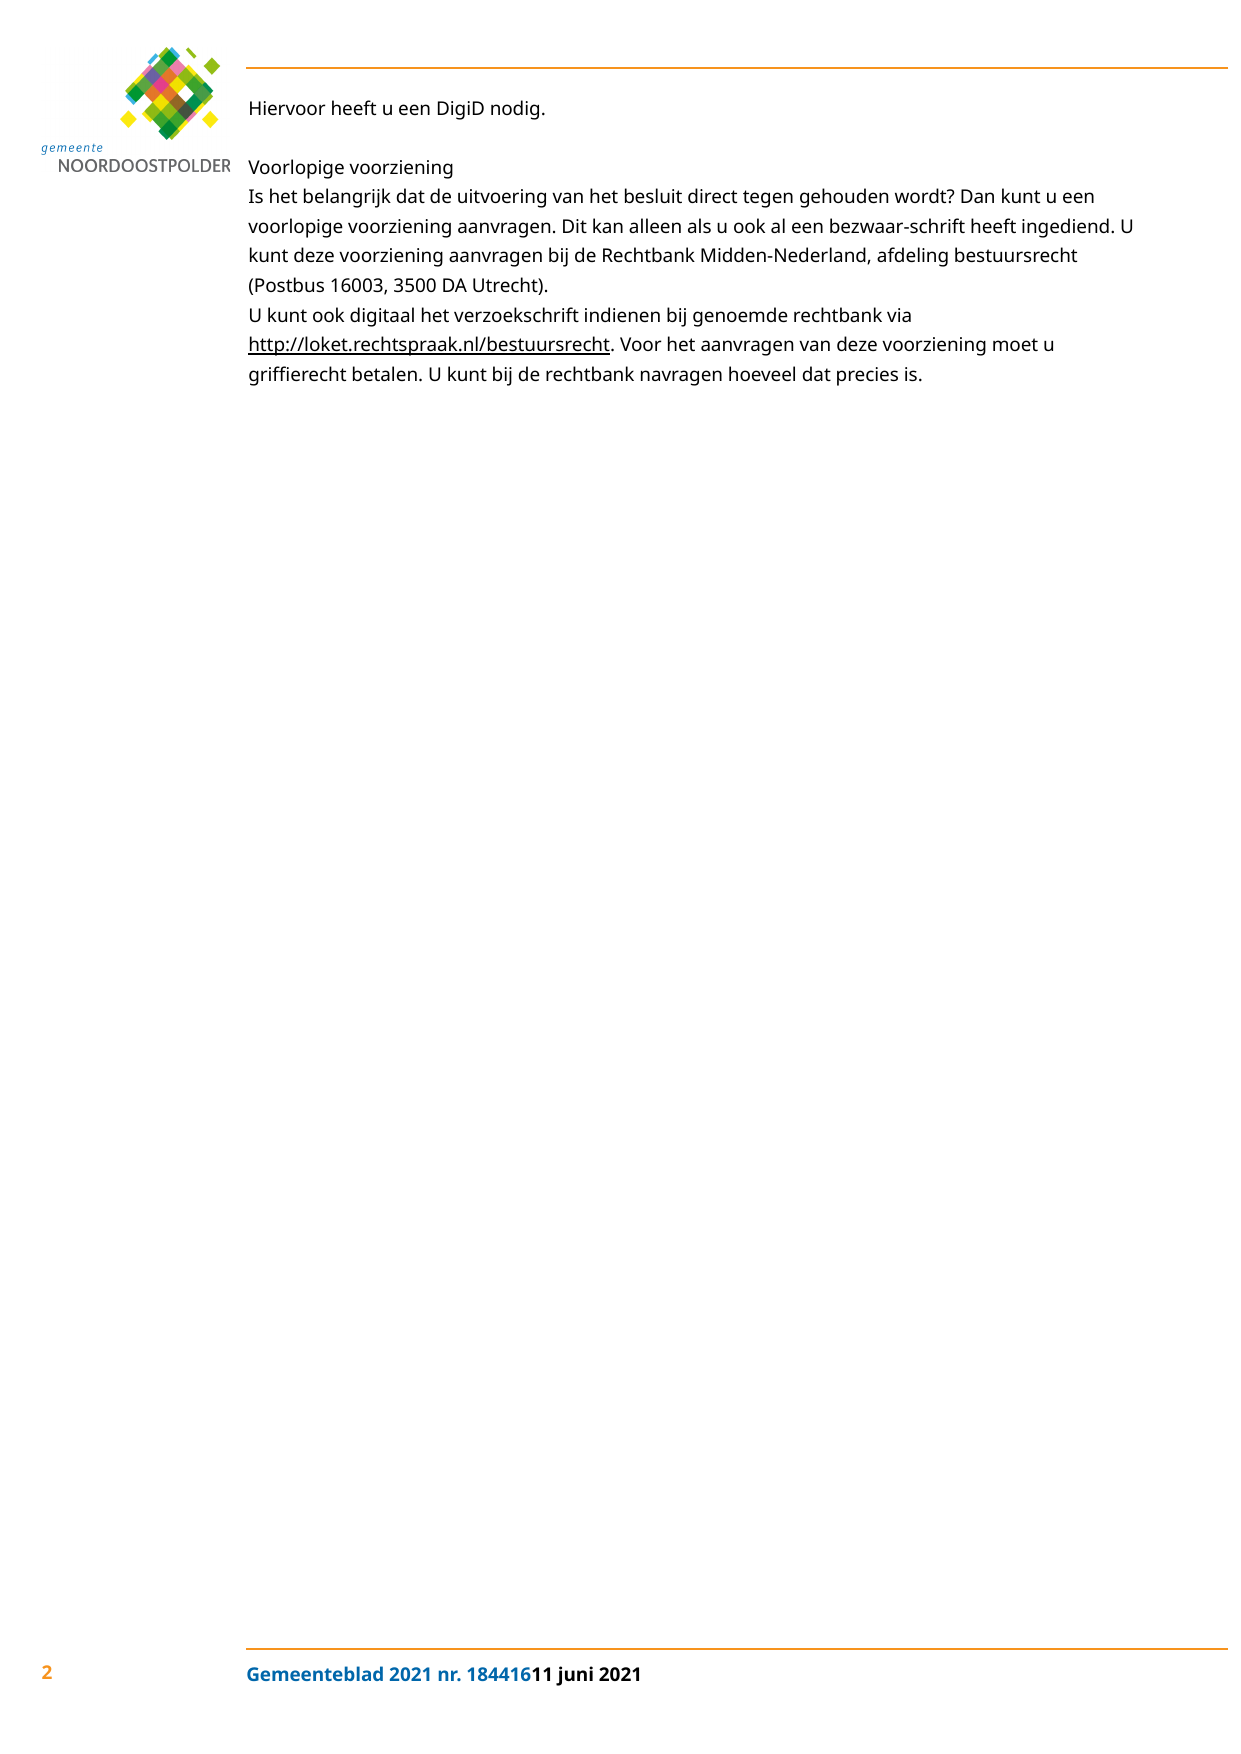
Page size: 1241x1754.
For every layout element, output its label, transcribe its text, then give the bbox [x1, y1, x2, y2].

text U kunt ook digitaal het verzoekschrift indienen bij genoemde rechtbank via http://loket.rechtspraak.nl/bestuursrecht. Voor het aanvragen van deze voorziening moet u griffierecht betalen. U kunt bij de rechtbank navragen hoeveel dat precies is. [248, 302, 1152, 387]
picture [41, 47, 231, 172]
text Voorlopige voorziening [248, 154, 1152, 180]
text Is het belangrijk dat de uitvoering van het besluit direct tegen gehouden wordt? Dan kunt u een voorlopige voorziening aanvragen. Dit kan alleen als u ook al een bezwaar-schrift heeft ingediend. U kunt deze voorziening aanvragen bij de Rechtbank Midden-Nederland, afdeling bestuursrecht (Postbus 16003, 3500 DA Utrecht). [248, 183, 1152, 298]
text Hiervoor heeft u een DigiD nodig. [248, 95, 1152, 121]
